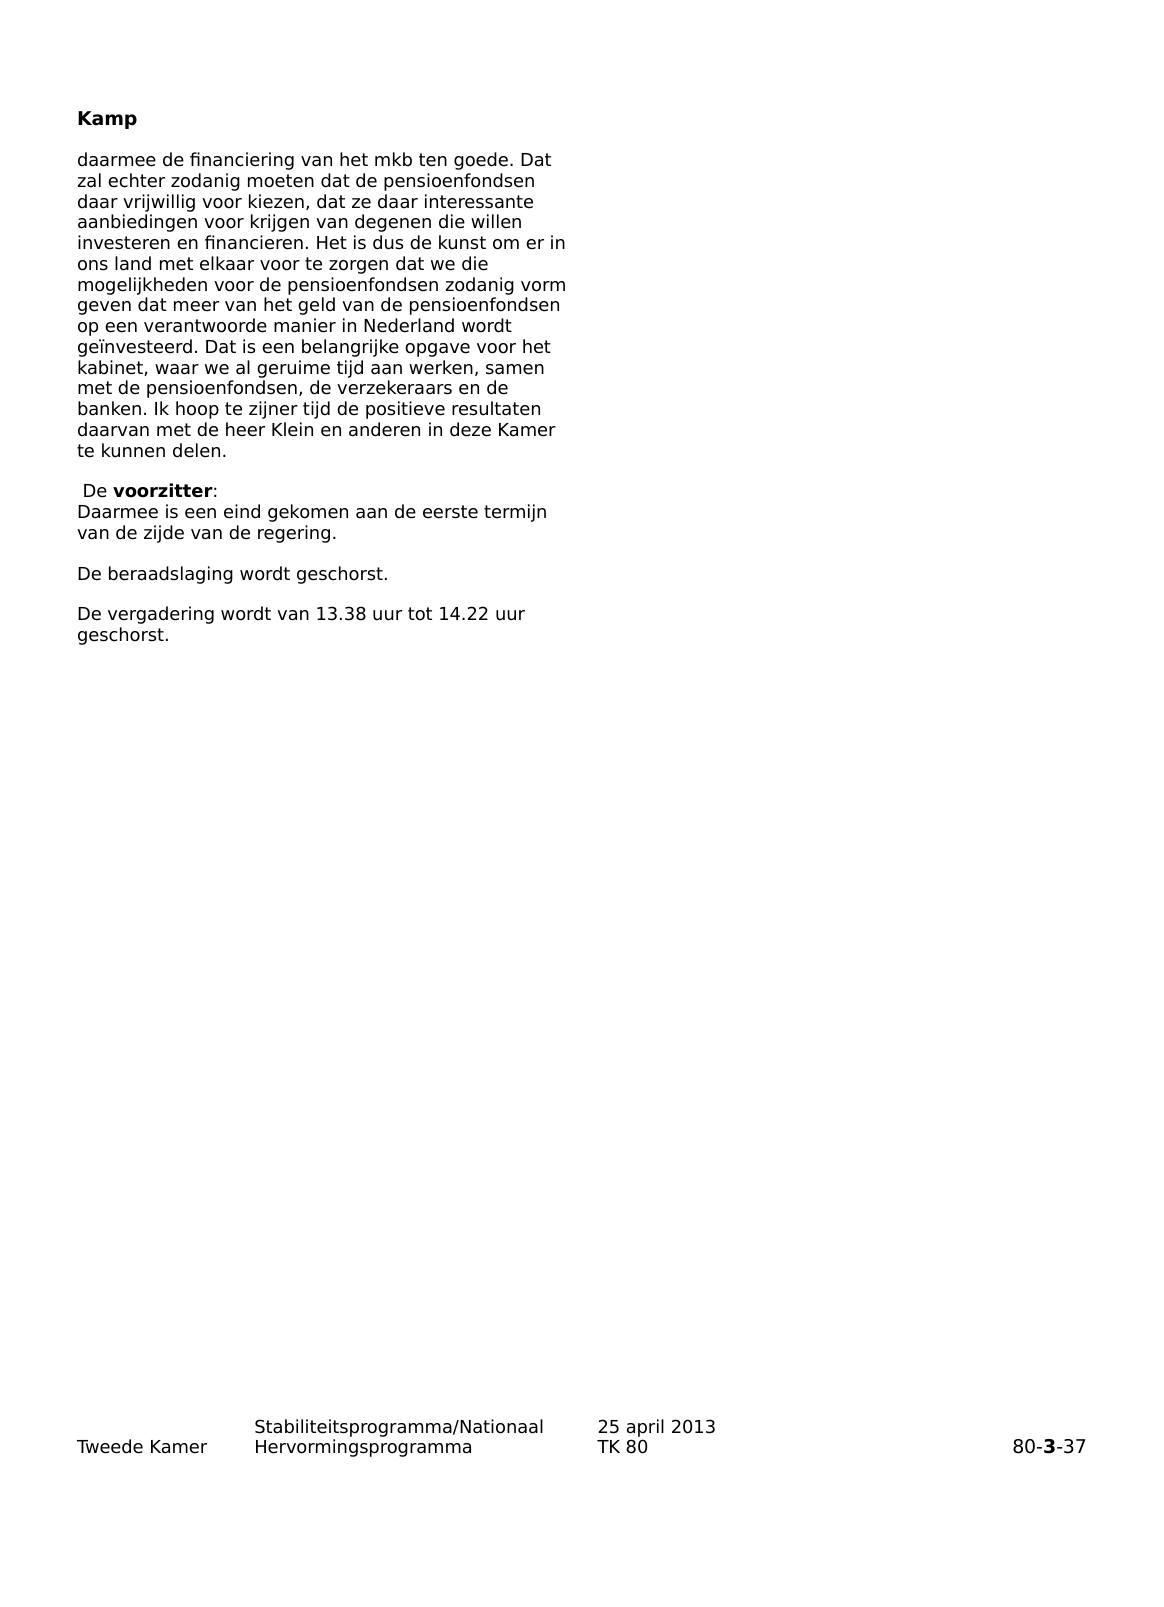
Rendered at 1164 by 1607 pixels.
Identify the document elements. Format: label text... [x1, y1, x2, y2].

text De voorzitter: [77, 481, 567, 502]
text daarmee de financiering van het mkb ten goede. Dat zal echter zodanig moeten dat de pensioenfondsen daar vrijwillig voor kiezen, dat ze daar interessante aanbiedingen voor krijgen van degenen die willen investeren en financieren. Het is dus de kunst om er in ons land met elkaar voor te zorgen dat we die mogelijkheden voor de pensioenfondsen zodanig vorm geven dat meer van het geld van de pensioenfondsen op een verantwoorde manier in Nederland wordt geïnvesteerd. Dat is een belangrijke opgave voor het kabinet, waar we al geruime tijd aan werken, samen met de pensioenfondsen, de verzekeraars en de banken. Ik hoop te zijner tijd de positieve resultaten daarvan met de heer Klein en anderen in deze Kamer te kunnen delen. [77, 150, 567, 461]
text De beraadslaging wordt geschorst. [77, 563, 567, 584]
text Daarmee is een eind gekomen aan de eerste termijn van de zijde van de regering. [77, 502, 567, 543]
text De vergadering wordt van 13.38 uur tot 14.22 uur geschorst. [77, 604, 567, 646]
